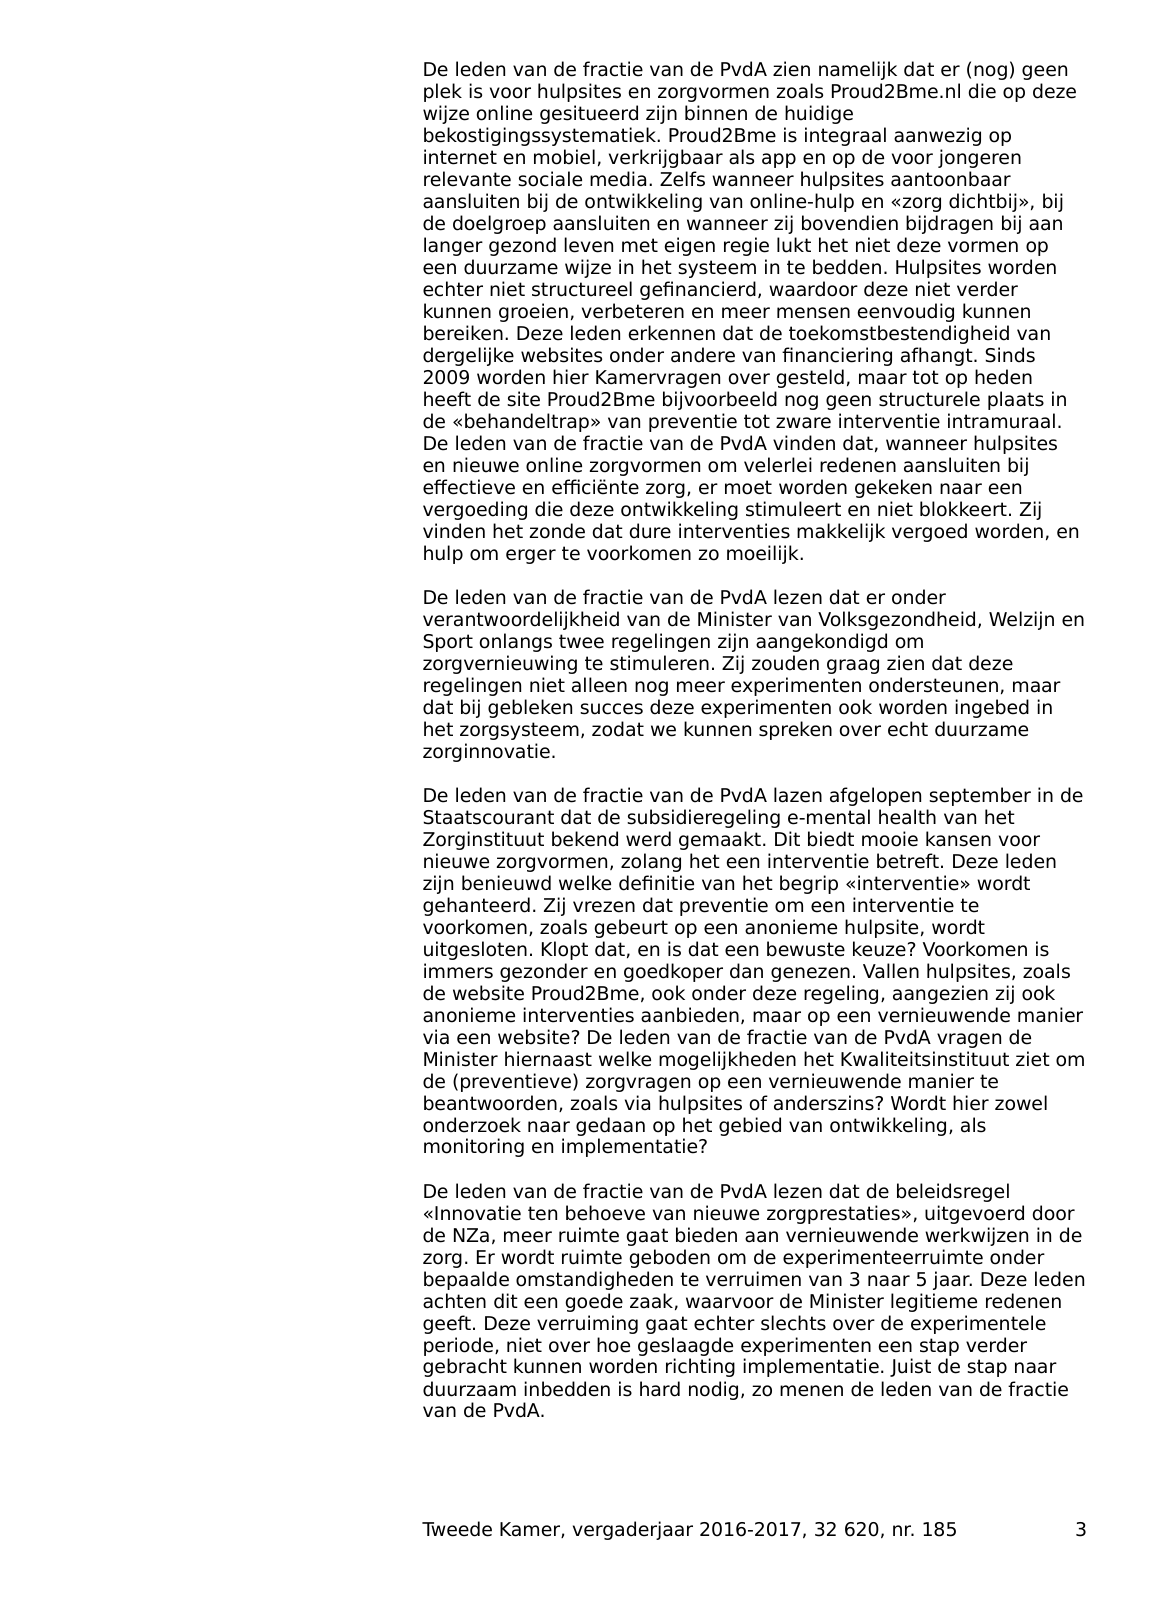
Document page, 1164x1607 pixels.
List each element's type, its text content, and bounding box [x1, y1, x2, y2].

text De leden van de fractie van de PvdA lezen dat er onder verantwoordelijkheid van de Minister van Volksgezondheid, Welzijn en Sport onlangs twee regelingen zijn aangekondigd om zorgvernieuwing te stimuleren. Zij zouden graag zien dat deze regelingen niet alleen nog meer experimenten ondersteunen, maar dat bij gebleken succes deze experimenten ook worden ingebed in het zorgsysteem, zodat we kunnen spreken over echt duurzame zorginnovatie. [422, 587, 1087, 763]
text De leden van de fractie van de PvdA lazen afgelopen september in de Staatscourant dat de subsidieregeling e-mental health van het Zorginstituut bekend werd gemaakt. Dit biedt mooie kansen voor nieuwe zorgvormen, zolang het een interventie betreft. Deze leden zijn benieuwd welke definitie van het begrip «interventie» wordt gehanteerd. Zij vrezen dat preventie om een interventie te voorkomen, zoals gebeurt op een anonieme hulpsite, wordt uitgesloten. Klopt dat, en is dat een bewuste keuze? Voorkomen is immers gezonder en goedkoper dan genezen. Vallen hulpsites, zoals de website Proud2Bme, ook onder deze regeling, aangezien zij ook anonieme interventies aanbieden, maar op een vernieuwende manier via een website? De leden van de fractie van de PvdA vragen de Minister hiernaast welke mogelijkheden het Kwaliteitsinstituut ziet om de (preventieve) zorgvragen op een vernieuwende manier te beantwoorden, zoals via hulpsites of anderszins? Wordt hier zowel onderzoek naar gedaan op het gebied van ontwikkeling, als monitoring en implementatie? [422, 785, 1087, 1158]
text De leden van de fractie van de PvdA lezen dat de beleidsregel «Innovatie ten behoeve van nieuwe zorgprestaties», uitgevoerd door de NZa, meer ruimte gaat bieden aan vernieuwende werkwijzen in de zorg. Er wordt ruimte geboden om de experimenteerruimte onder bepaalde omstandigheden te verruimen van 3 naar 5 jaar. Deze leden achten dit een goede zaak, waarvoor de Minister legitieme redenen geeft. Deze verruiming gaat echter slechts over de experimentele periode, niet over hoe geslaagde experimenten een stap verder gebracht kunnen worden richting implementatie. Juist de stap naar duurzaam inbedden is hard nodig, zo menen de leden van de fractie van de PvdA. [422, 1181, 1087, 1422]
text De leden van de fractie van de PvdA zien namelijk dat er (nog) geen plek is voor hulpsites en zorgvormen zoals Proud2Bme.nl die op deze wijze online gesitueerd zijn binnen de huidige bekostigingssystematiek. Proud2Bme is integraal aanwezig op internet en mobiel, verkrijgbaar als app en op de voor jongeren relevante sociale media. Zelfs wanneer hulpsites aantoonbaar aansluiten bij de ontwikkeling van online-hulp en «zorg dichtbij», bij de doelgroep aansluiten en wanneer zij bovendien bijdragen bij aan langer gezond leven met eigen regie lukt het niet deze vormen op een duurzame wijze in het systeem in te bedden. Hulpsites worden echter niet structureel gefinancierd, waardoor deze niet verder kunnen groeien, verbeteren en meer mensen eenvoudig kunnen bereiken. Deze leden erkennen dat de toekomstbestendigheid van dergelijke websites onder andere van financiering afhangt. Sinds 2009 worden hier Kamervragen over gesteld, maar tot op heden heeft de site Proud2Bme bijvoorbeeld nog geen structurele plaats in de «behandeltrap» van preventie tot zware interventie intramuraal. De leden van de fractie van de PvdA vinden dat, wanneer hulpsites en nieuwe online zorgvormen om velerlei redenen aansluiten bij effectieve en efficiënte zorg, er moet worden gekeken naar een vergoeding die deze ontwikkeling stimuleert en niet blokkeert. Zij vinden het zonde dat dure interventies makkelijk vergoed worden, en hulp om erger te voorkomen zo moeilijk. [422, 59, 1087, 564]
